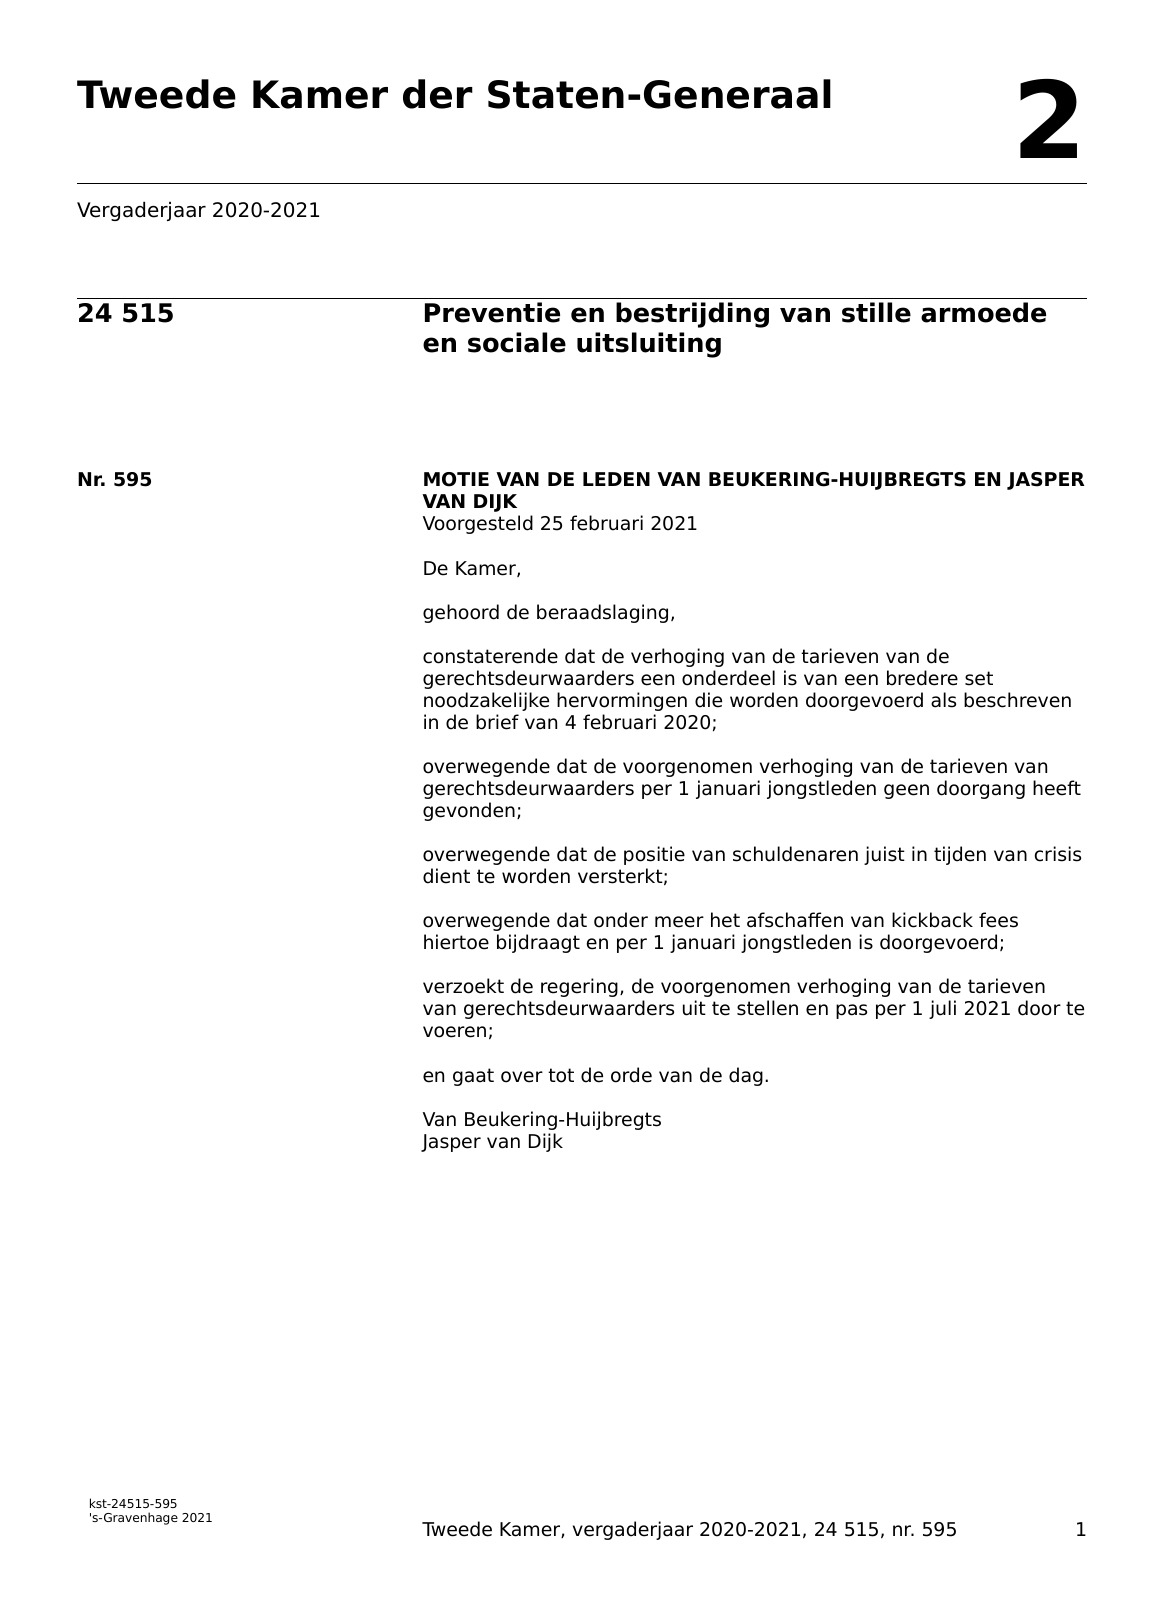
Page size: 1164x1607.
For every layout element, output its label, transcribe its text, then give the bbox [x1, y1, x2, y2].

text overwegende dat de positie van schuldenaren juist in tijden van crisis dient te worden versterkt; [422, 844, 1087, 888]
text overwegende dat de voorgenomen verhoging van de tarieven van gerechtsdeurwaarders per 1 januari jongstleden geen doorgang heeft gevonden; [422, 756, 1087, 822]
text gehoord de beraadslaging, [422, 602, 1087, 624]
text Van Beukering-Huijbregts [422, 1109, 1087, 1131]
text Voorgesteld 25 februari 2021 [422, 513, 1087, 535]
text en gaat over tot de orde van de dag. [422, 1064, 1087, 1086]
text verzoekt de regering, de voorgenomen verhoging van de tarieven van gerechtsdeurwaarders uit te stellen en pas per 1 juli 2021 door te voeren; [422, 976, 1087, 1042]
text Jasper van Dijk [422, 1131, 1087, 1153]
subtitle Nr. 595 MOTIE VAN DE LEDEN VAN BEUKERING-HUIJBREGTS EN JASPER VAN DIJK [77, 469, 1087, 513]
text constaterende dat de verhoging van de tarieven van de gerechtsdeurwaarders een onderdeel is van een bredere set noodzakelijke hervormingen die worden doorgevoerd als beschreven in de brief van 4 februari 2020; [422, 646, 1087, 734]
text 's-Gravenhage 2021 [88, 1511, 323, 1525]
text De Kamer, [422, 557, 1087, 579]
table_cell Vergaderjaar 2020-2021 [77, 184, 1087, 298]
subtitle 24 515 Preventie en bestrijding van stille armoede en sociale uitsluiting [77, 299, 1087, 358]
table_header 2 [886, 59, 1087, 183]
table_header Tweede Kamer der Staten-Generaal [77, 59, 886, 183]
text overwegende dat onder meer het afschaffen van kickback fees hiertoe bijdraagt en per 1 januari jongstleden is doorgevoerd; [422, 910, 1087, 954]
text kst-24515-595 [88, 1497, 323, 1511]
